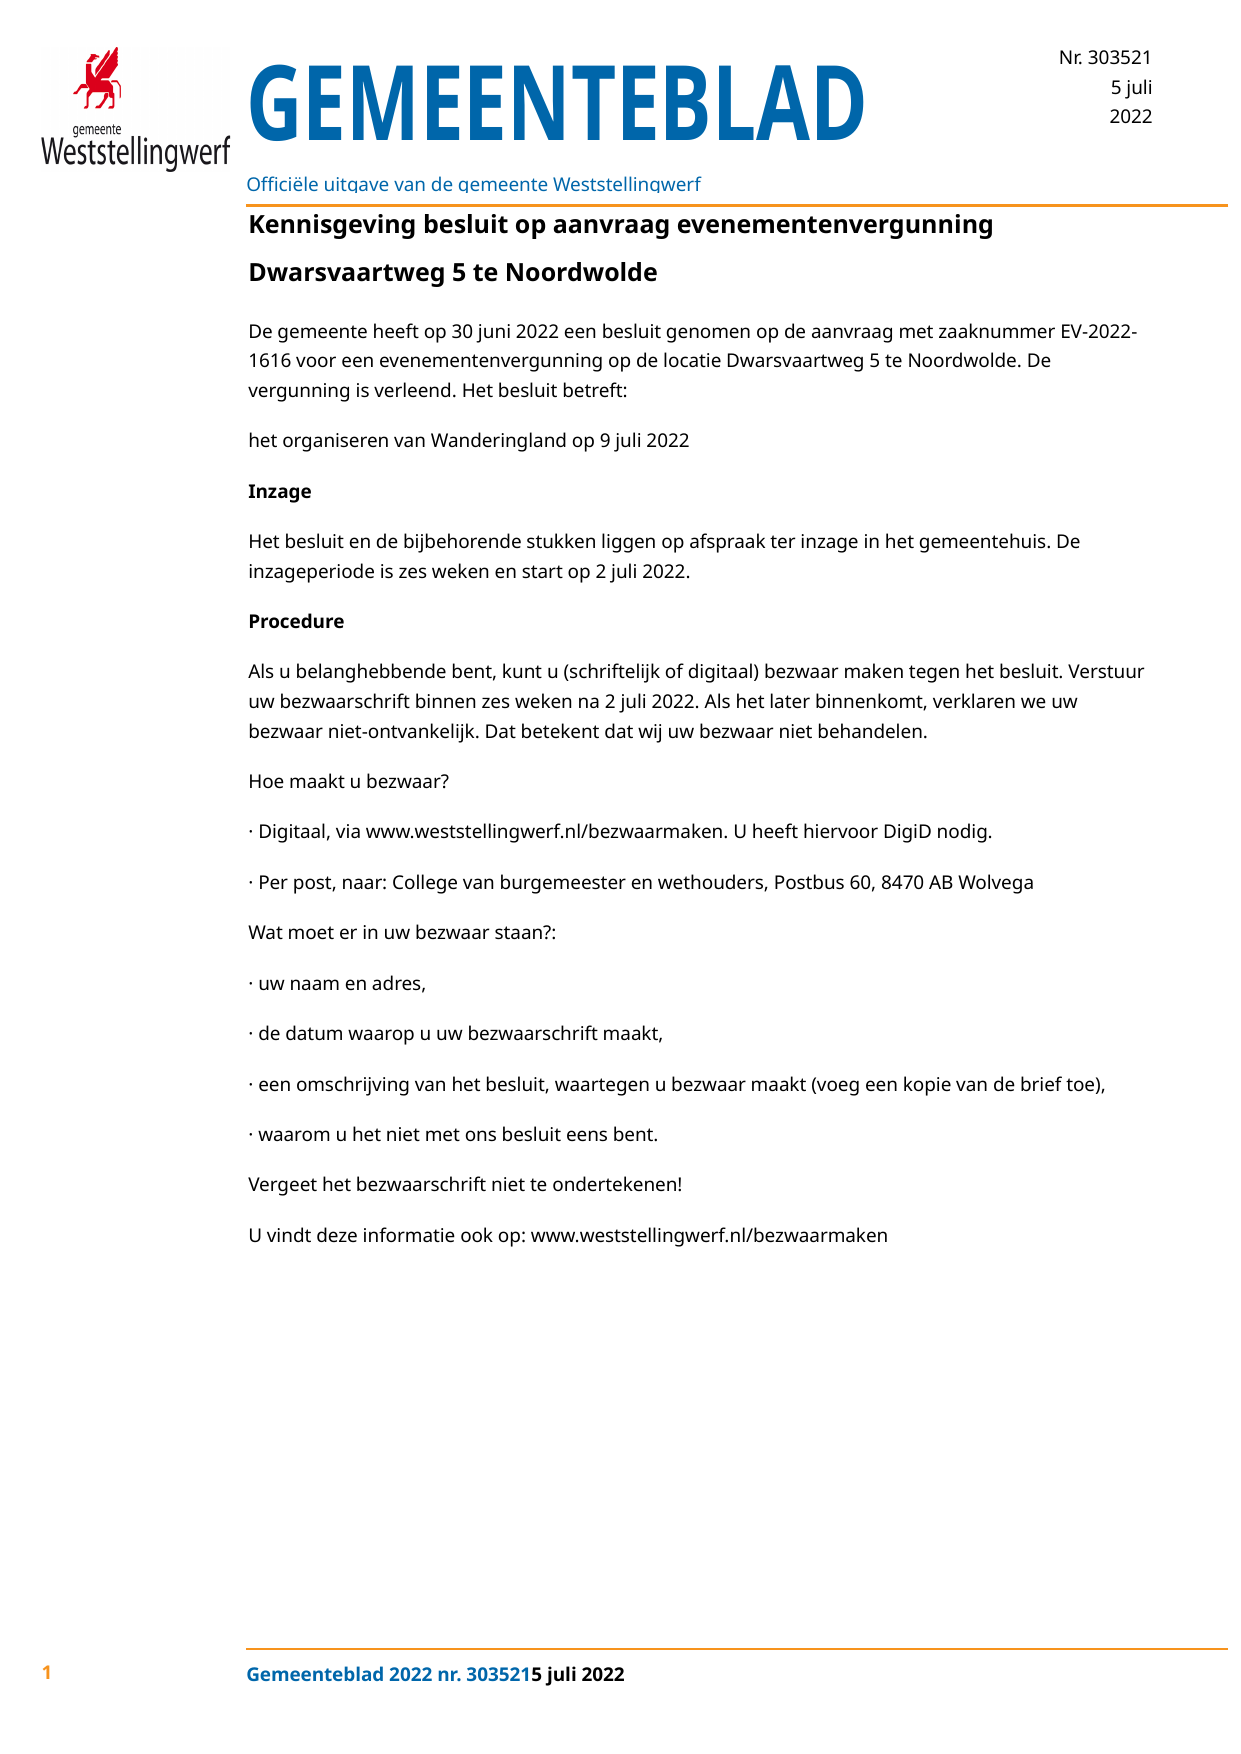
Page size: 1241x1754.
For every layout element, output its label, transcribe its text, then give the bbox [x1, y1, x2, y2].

text De gemeente heeft op 30 juni 2022 een besluit genomen op de aanvraag met zaaknummer EV-2022-1616 voor een evenementenvergunning op de locatie Dwarsvaartweg 5 te Noordwolde. De vergunning is verleend. Het besluit betreft: [248, 318, 1152, 403]
text U vindt deze informatie ook op: www.weststellingwerf.nl/bezwaarmaken [248, 1222, 1152, 1248]
text · uw naam en adres, [248, 970, 1152, 996]
text · Digitaal, via www.weststellingwerf.nl/bezwaarmaken. U heeft hiervoor DigiD nodig. [248, 819, 1152, 844]
text · waarom u het niet met ons besluit eens bent. [248, 1121, 1152, 1147]
text Hoe maakt u bezwaar? [248, 768, 1152, 794]
text · Per post, naar: College van burgemeester en wethouders, Postbus 60, 8470 AB Wolvega [248, 869, 1152, 895]
picture [41, 47, 231, 172]
text · een omschrijving van het besluit, waartegen u bezwaar maakt (voeg een kopie van de brief toe), [248, 1071, 1152, 1097]
text het organiseren van Wanderingland op 9 juli 2022 [248, 427, 1152, 453]
text Wat moet er in uw bezwaar staan?: [248, 919, 1152, 945]
text · de datum waarop u uw bezwaarschrift maakt, [248, 1020, 1152, 1046]
text Vergeet het bezwaarschrift niet te ondertekenen! [248, 1172, 1152, 1197]
text Kennisgeving besluit op aanvraag evenementenvergunning Dwarsvaartweg 5 te Noordwolde [248, 207, 1152, 288]
text Het besluit en de bijbehorende stukken liggen op afspraak ter inzage in het gemeentehuis. De inzageperiode is zes weken en start op 2 juli 2022. [248, 528, 1152, 584]
text Inzage [248, 478, 1152, 504]
text Als u belanghebbende bent, kunt u (schriftelijk of digitaal) bezwaar maken tegen het besluit. Verstuur uw bezwaarschrift binnen zes weken na 2 juli 2022. Als het later binnenkomt, verklaren we uw bezwaar niet-ontvankelijk. Dat betekent dat wij uw bezwaar niet behandelen. [248, 659, 1152, 744]
text Procedure [248, 608, 1152, 634]
